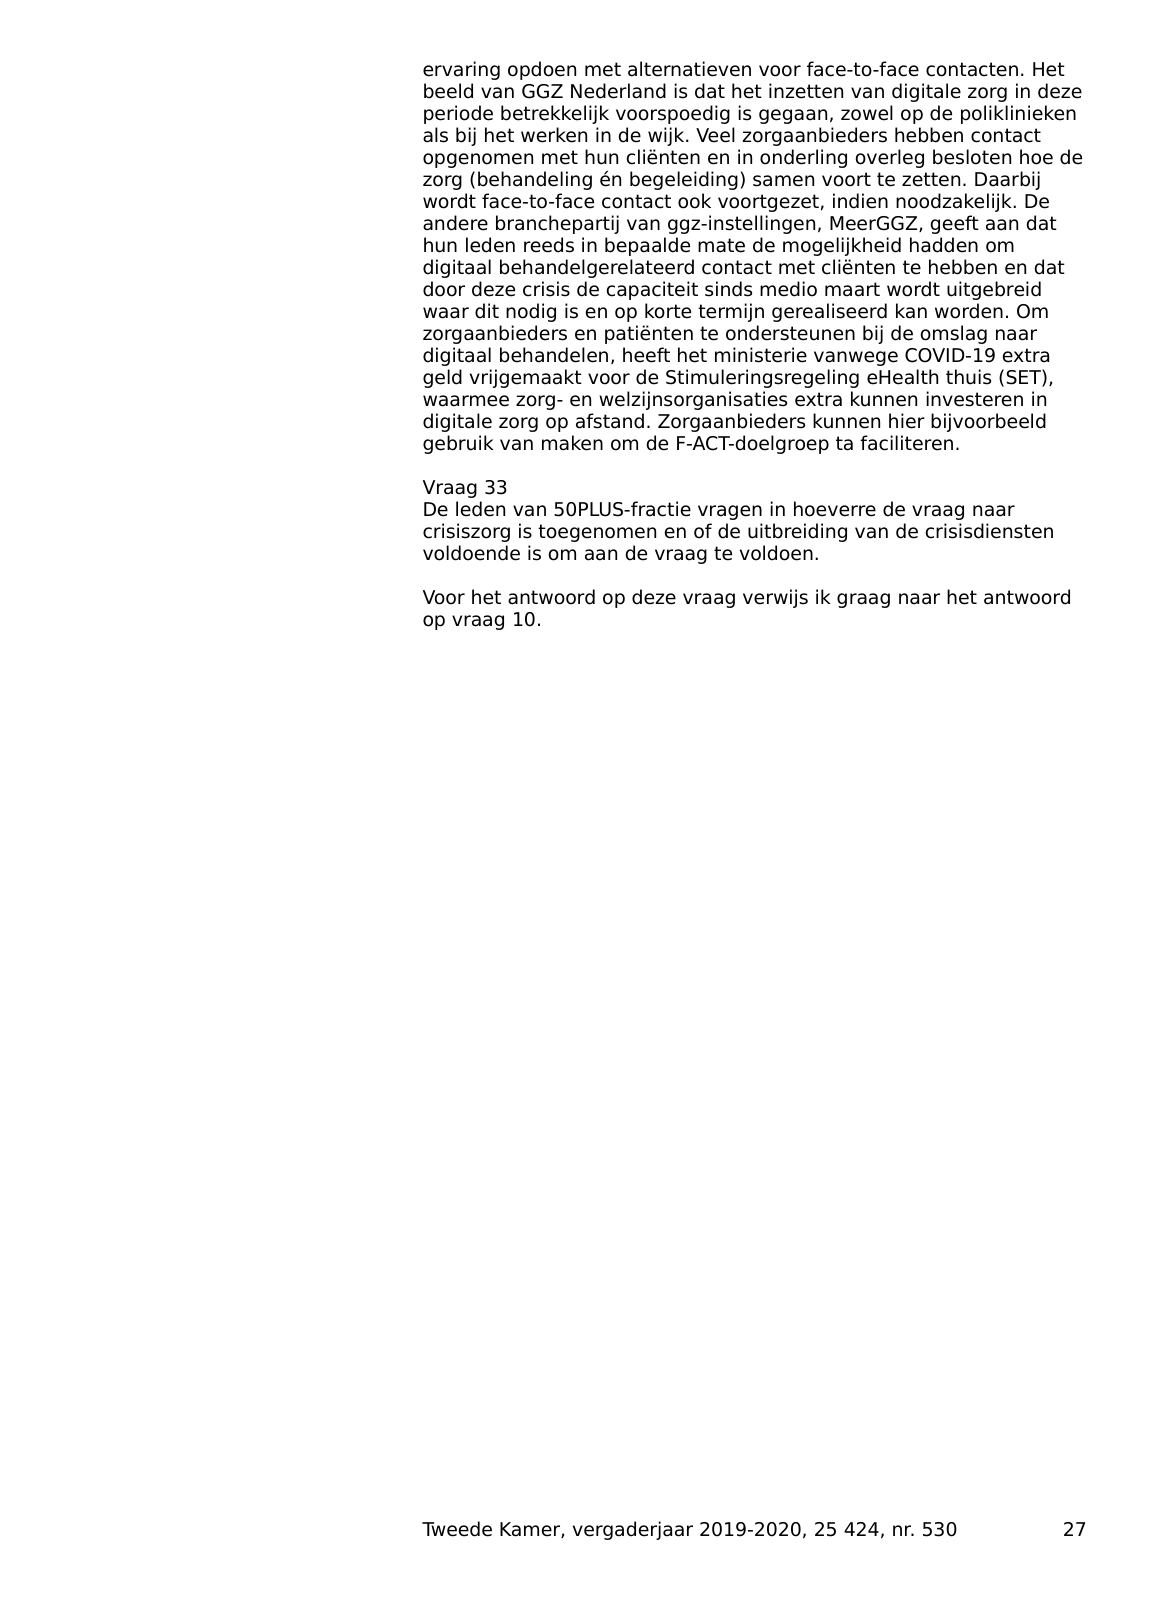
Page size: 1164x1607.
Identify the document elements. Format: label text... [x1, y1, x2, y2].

text Vraag 33 [422, 477, 1087, 499]
text ervaring opdoen met alternatieven voor face-to-face contacten. Het beeld van GGZ Nederland is dat het inzetten van digitale zorg in deze periode betrekkelijk voorspoedig is gegaan, zowel op de poliklinieken als bij het werken in de wijk. Veel zorgaanbieders hebben contact opgenomen met hun cliënten en in onderling overleg besloten hoe de zorg (behandeling én begeleiding) samen voort te zetten. Daarbij wordt face-to-face contact ook voortgezet, indien noodzakelijk. De andere branchepartij van ggz-instellingen, MeerGGZ, geeft aan dat hun leden reeds in bepaalde mate de mogelijkheid hadden om digitaal behandelgerelateerd contact met cliënten te hebben en dat door deze crisis de capaciteit sinds medio maart wordt uitgebreid waar dit nodig is en op korte termijn gerealiseerd kan worden. Om zorgaanbieders en patiënten te ondersteunen bij de omslag naar digitaal behandelen, heeft het ministerie vanwege COVID-19 extra geld vrijgemaakt voor de Stimuleringsregeling eHealth thuis (SET), waarmee zorg- en welzijnsorganisaties extra kunnen investeren in digitale zorg op afstand. Zorgaanbieders kunnen hier bijvoorbeeld gebruik van maken om de F-ACT-doelgroep ta faciliteren. [422, 59, 1087, 455]
text Voor het antwoord op deze vraag verwijs ik graag naar het antwoord op vraag 10. [422, 587, 1087, 631]
text De leden van 50PLUS-fractie vragen in hoeverre de vraag naar crisiszorg is toegenomen en of de uitbreiding van de crisisdiensten voldoende is om aan de vraag te voldoen. [422, 499, 1087, 565]
